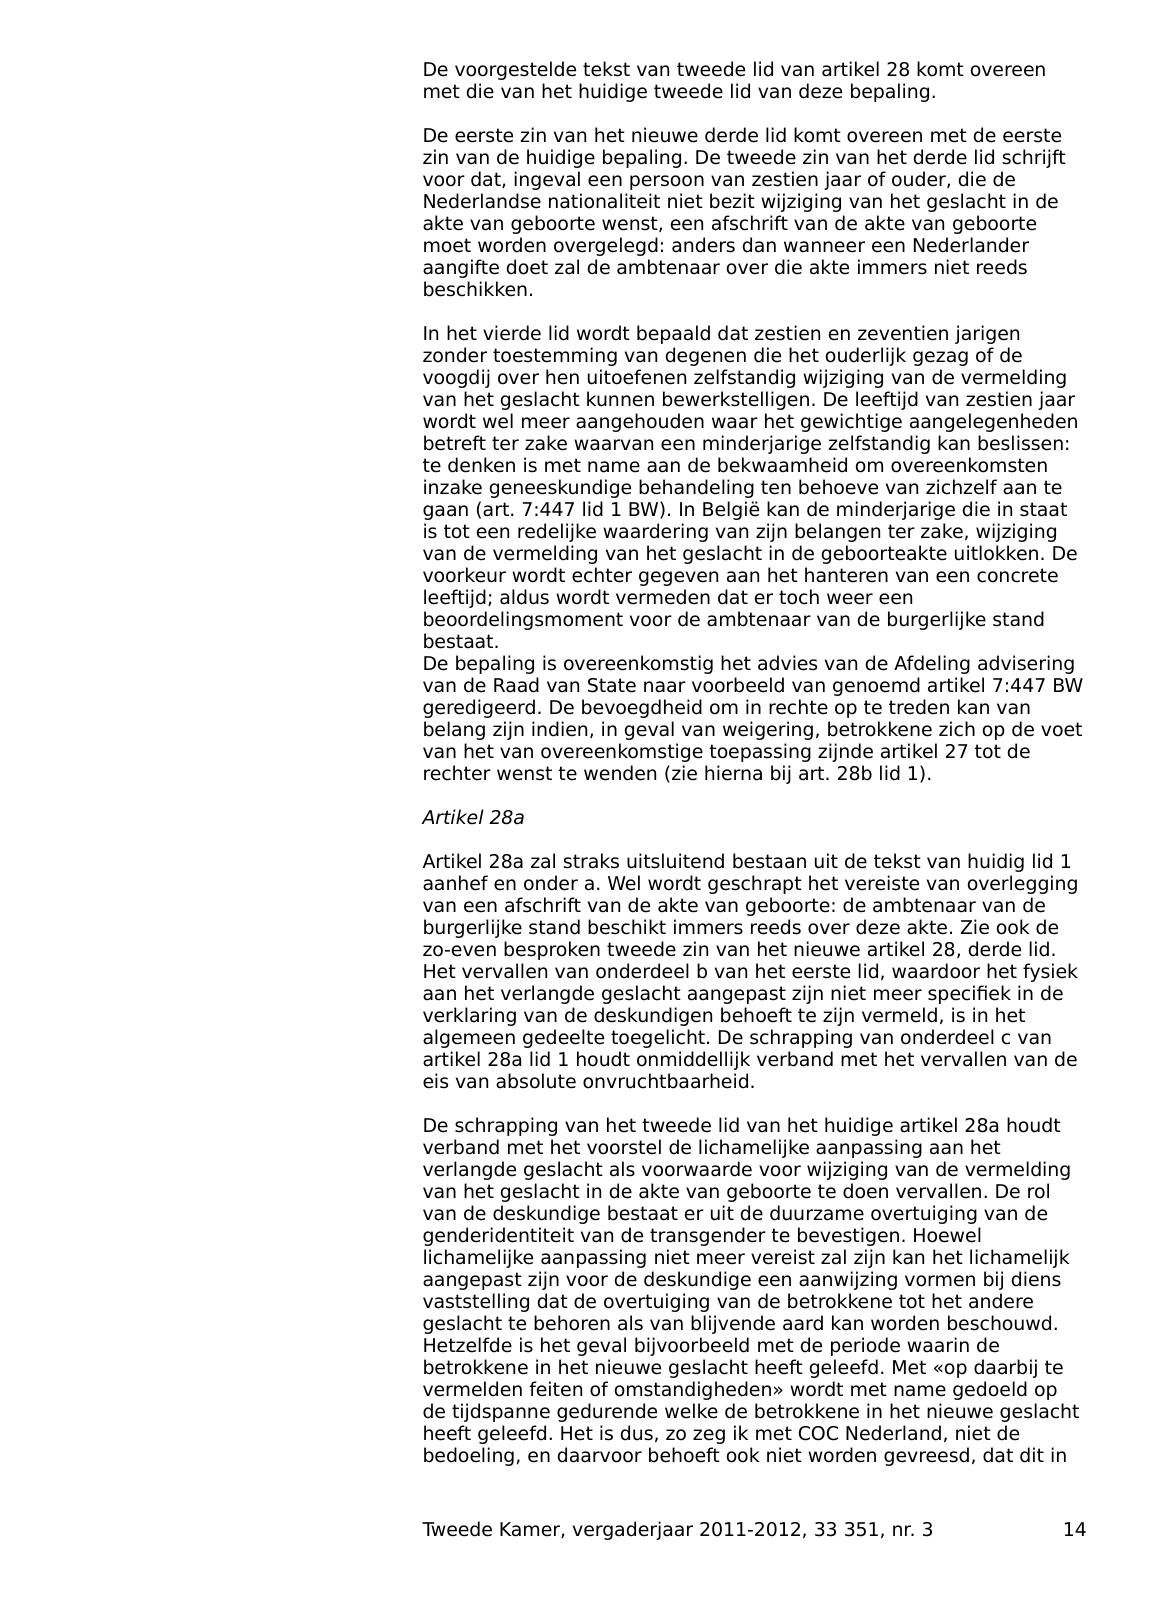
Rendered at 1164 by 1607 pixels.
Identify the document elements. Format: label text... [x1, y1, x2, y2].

text In het vierde lid wordt bepaald dat zestien en zeventien jarigen zonder toestemming van degenen die het ouderlijk gezag of de voogdij over hen uitoefenen zelfstandig wijziging van de vermelding van het geslacht kunnen bewerkstelligen. De leeftijd van zestien jaar wordt wel meer aangehouden waar het gewichtige aangelegenheden betreft ter zake waarvan een minderjarige zelfstandig kan beslissen: te denken is met name aan de bekwaamheid om overeenkomsten inzake geneeskundige behandeling ten behoeve van zichzelf aan te gaan (art. 7:447 lid 1 BW). In België kan de minderjarige die in staat is tot een redelijke waardering van zijn belangen ter zake, wijziging van de vermelding van het geslacht in de geboorteakte uitlokken. De voorkeur wordt echter gegeven aan het hanteren van een concrete leeftijd; aldus wordt vermeden dat er toch weer een beoordelingsmoment voor de ambtenaar van de burgerlijke stand bestaat. [422, 323, 1087, 653]
subtitle Artikel 28a [422, 807, 1087, 829]
text Artikel 28a zal straks uitsluitend bestaan uit de tekst van huidig lid 1 aanhef en onder a. Wel wordt geschrapt het vereiste van overlegging van een afschrift van de akte van geboorte: de ambtenaar van de burgerlijke stand beschikt immers reeds over deze akte. Zie ook de zo-even besproken tweede zin van het nieuwe artikel 28, derde lid. Het vervallen van onderdeel b van het eerste lid, waardoor het fysiek aan het verlangde geslacht aangepast zijn niet meer specifiek in de verklaring van de deskundigen behoeft te zijn vermeld, is in het algemeen gedeelte toegelicht. De schrapping van onderdeel c van artikel 28a lid 1 houdt onmiddellijk verband met het vervallen van de eis van absolute onvruchtbaarheid. [422, 851, 1087, 1093]
text De voorgestelde tekst van tweede lid van artikel 28 komt overeen met die van het huidige tweede lid van deze bepaling. [422, 59, 1087, 103]
text De bepaling is overeenkomstig het advies van de Afdeling advisering van de Raad van State naar voorbeeld van genoemd artikel 7:447 BW geredigeerd. De bevoegdheid om in rechte op te treden kan van belang zijn indien, in geval van weigering, betrokkene zich op de voet van het van overeenkomstige toepassing zijnde artikel 27 tot de rechter wenst te wenden (zie hierna bij art. 28b lid 1). [422, 653, 1087, 785]
text De eerste zin van het nieuwe derde lid komt overeen met de eerste zin van de huidige bepaling. De tweede zin van het derde lid schrijft voor dat, ingeval een persoon van zestien jaar of ouder, die de Nederlandse nationaliteit niet bezit wijziging van het geslacht in de akte van geboorte wenst, een afschrift van de akte van geboorte moet worden overgelegd: anders dan wanneer een Nederlander aangifte doet zal de ambtenaar over die akte immers niet reeds beschikken. [422, 125, 1087, 301]
text De schrapping van het tweede lid van het huidige artikel 28a houdt verband met het voorstel de lichamelijke aanpassing aan het verlangde geslacht als voorwaarde voor wijziging van de vermelding van het geslacht in de akte van geboorte te doen vervallen. De rol van de deskundige bestaat er uit de duurzame overtuiging van de genderidentiteit van de transgender te bevestigen. Hoewel lichamelijke aanpassing niet meer vereist zal zijn kan het lichamelijk aangepast zijn voor de deskundige een aanwijzing vormen bij diens vaststelling dat de overtuiging van de betrokkene tot het andere geslacht te behoren als van blijvende aard kan worden beschouwd. Hetzelfde is het geval bijvoorbeeld met de periode waarin de betrokkene in het nieuwe geslacht heeft geleefd. Met «op daarbij te vermelden feiten of omstandigheden» wordt met name gedoeld op de tijdspanne gedurende welke de betrokkene in het nieuwe geslacht heeft geleefd. Het is dus, zo zeg ik met COC Nederland, niet de bedoeling, en daarvoor behoeft ook niet worden gevreesd, dat dit in [422, 1115, 1087, 1467]
